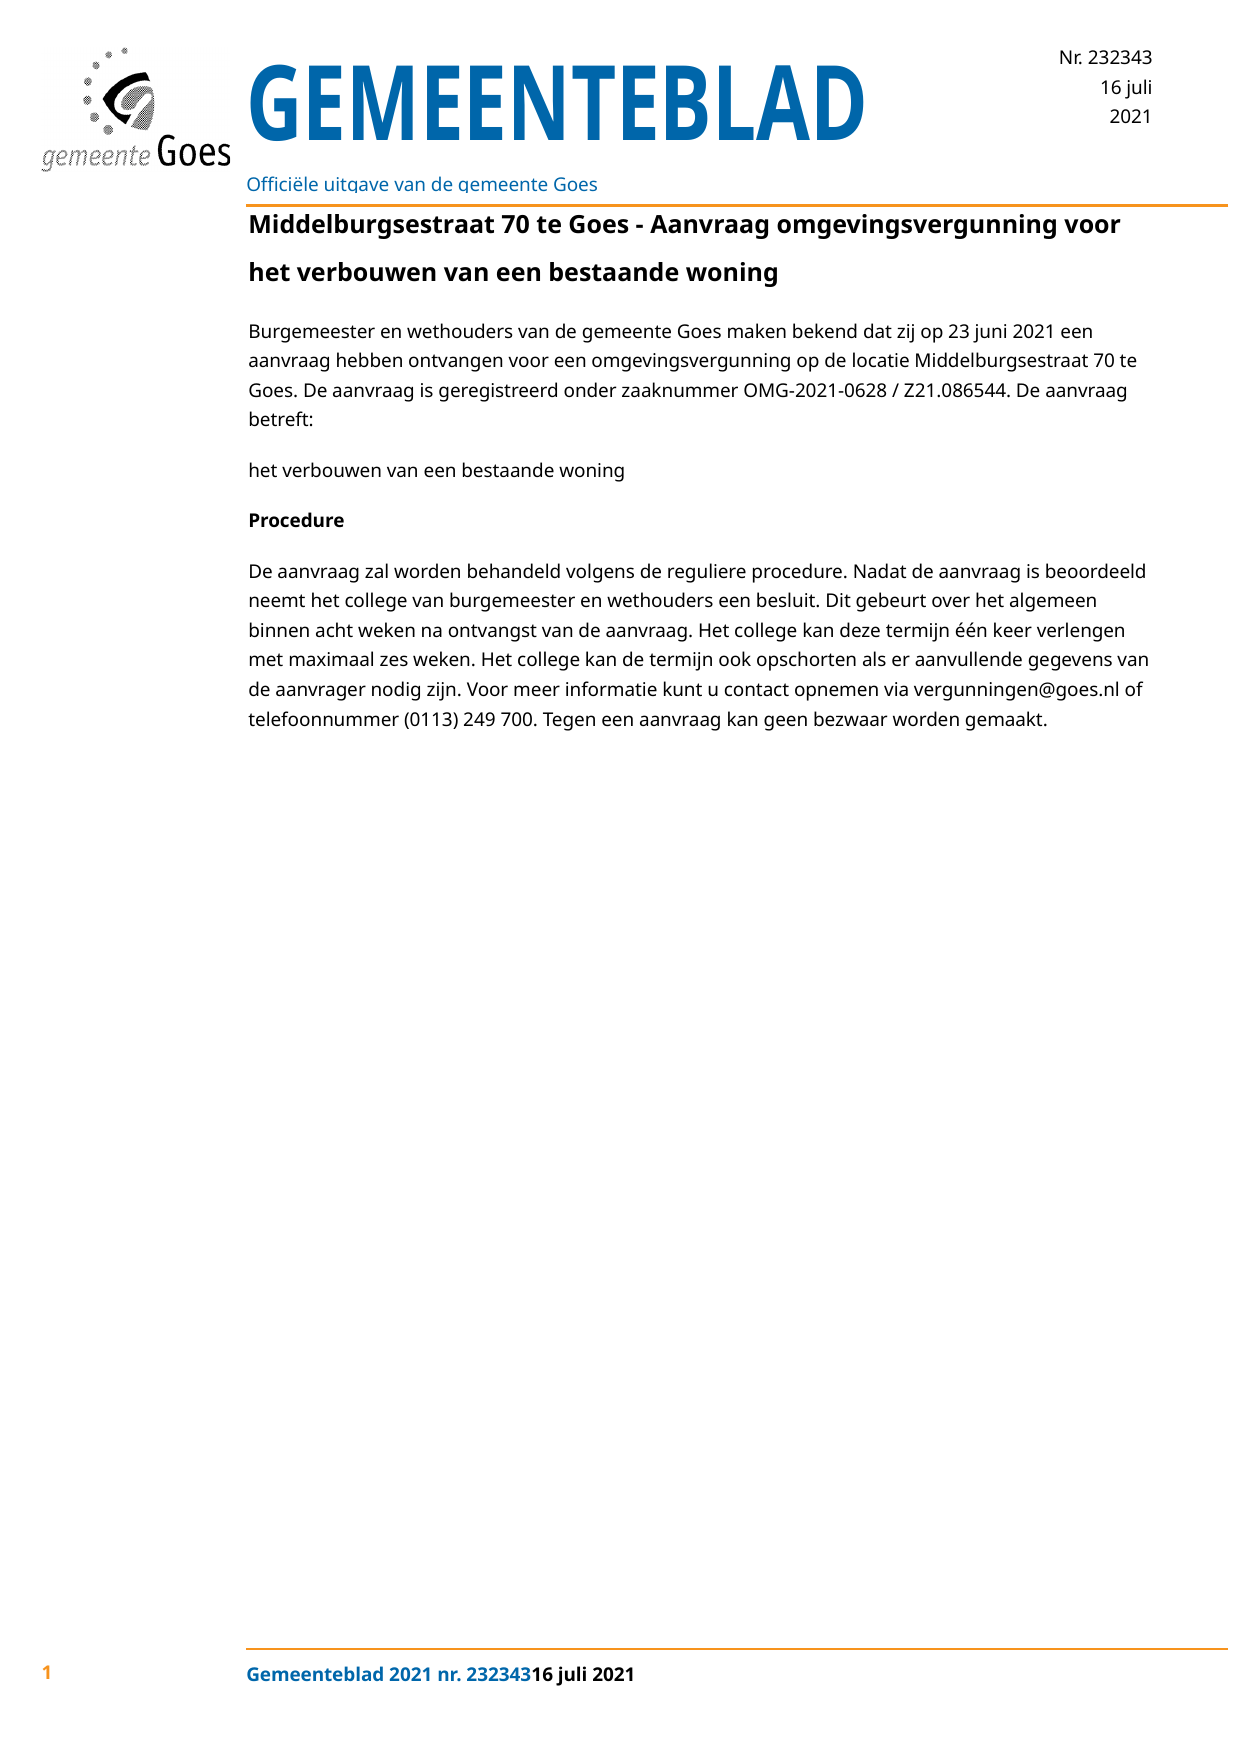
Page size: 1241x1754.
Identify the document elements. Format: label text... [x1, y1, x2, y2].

text Burgemeester en wethouders van de gemeente Goes maken bekend dat zij op 23 juni 2021 een aanvraag hebben ontvangen voor een omgevingsvergunning op de locatie Middelburgsestraat 70 te Goes. De aanvraag is geregistreerd onder zaaknummer OMG-2021-0628 / Z21.086544. De aanvraag betreft: [248, 318, 1152, 432]
text het verbouwen van een bestaande woning [248, 457, 1152, 483]
text De aanvraag zal worden behandeld volgens de reguliere procedure. Nadat de aanvraag is beoordeeld neemt het college van burgemeester en wethouders een besluit. Dit gebeurt over het algemeen binnen acht weken na ontvangst van de aanvraag. Het college kan deze termijn één keer verlengen met maximaal zes weken. Het college kan de termijn ook opschorten als er aanvullende gegevens van de aanvrager nodig zijn. Voor meer informatie kunt u contact opnemen via vergunningen@goes.nl of telefoonnummer (0113) 249 700. Tegen een aanvraag kan geen bezwaar worden gemaakt. [248, 558, 1152, 732]
text Procedure [248, 507, 1152, 533]
text Middelburgsestraat 70 te Goes - Aanvraag omgevingsvergunning voor het verbouwen van een bestaande woning [248, 207, 1152, 288]
picture [41, 47, 231, 172]
